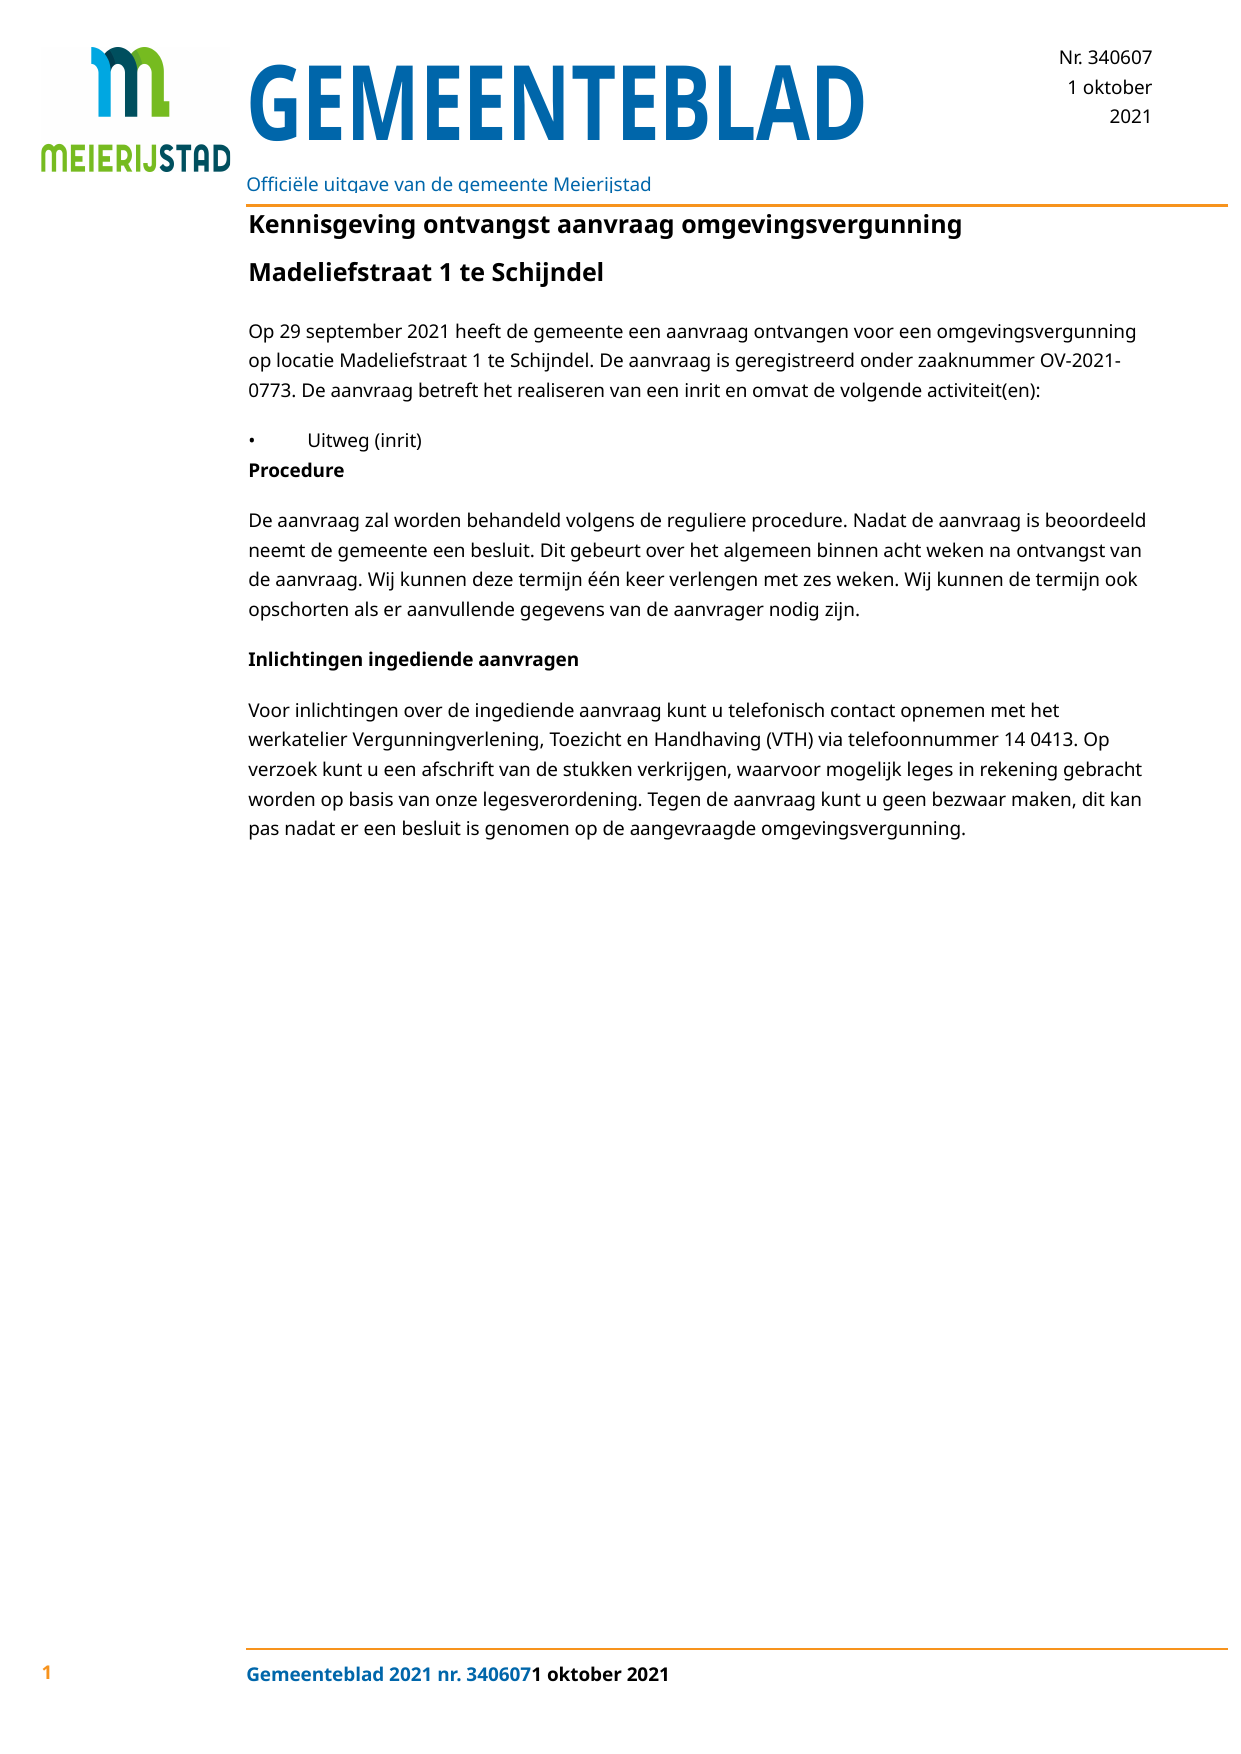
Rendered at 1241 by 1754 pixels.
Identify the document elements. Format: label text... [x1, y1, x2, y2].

text Procedure [248, 457, 1152, 483]
text Kennisgeving ontvangst aanvraag omgevingsvergunning Madeliefstraat 1 te Schijndel [248, 207, 1152, 288]
text De aanvraag zal worden behandeld volgens de reguliere procedure. Nadat de aanvraag is beoordeeld neemt de gemeente een besluit. Dit gebeurt over het algemeen binnen acht weken na ontvangst van de aanvraag. Wij kunnen deze termijn één keer verlengen met zes weken. Wij kunnen de termijn ook opschorten als er aanvullende gegevens van de aanvrager nodig zijn. [248, 507, 1152, 622]
picture [41, 47, 231, 172]
text Voor inlichtingen over de ingediende aanvraag kunt u telefonisch contact opnemen met het werkatelier Vergunningverlening, Toezicht en Handhaving (VTH) via telefoonnummer 14 0413. Op verzoek kunt u een afschrift van de stukken verkrijgen, waarvoor mogelijk leges in rekening gebracht worden op basis van onze legesverordening. Tegen de aanvraag kunt u geen bezwaar maken, dit kan pas nadat er een besluit is genomen op de aangevraagde omgevingsvergunning. [248, 697, 1152, 841]
text Inlichtingen ingediende aanvragen [248, 647, 1152, 672]
list Uitweg (inrit) [248, 427, 1152, 453]
text Op 29 september 2021 heeft de gemeente een aanvraag ontvangen voor een omgevingsvergunning op locatie Madeliefstraat 1 te Schijndel. De aanvraag is geregistreerd onder zaaknummer OV-2021-0773. De aanvraag betreft het realiseren van een inrit en omvat de volgende activiteit(en): [248, 318, 1152, 403]
